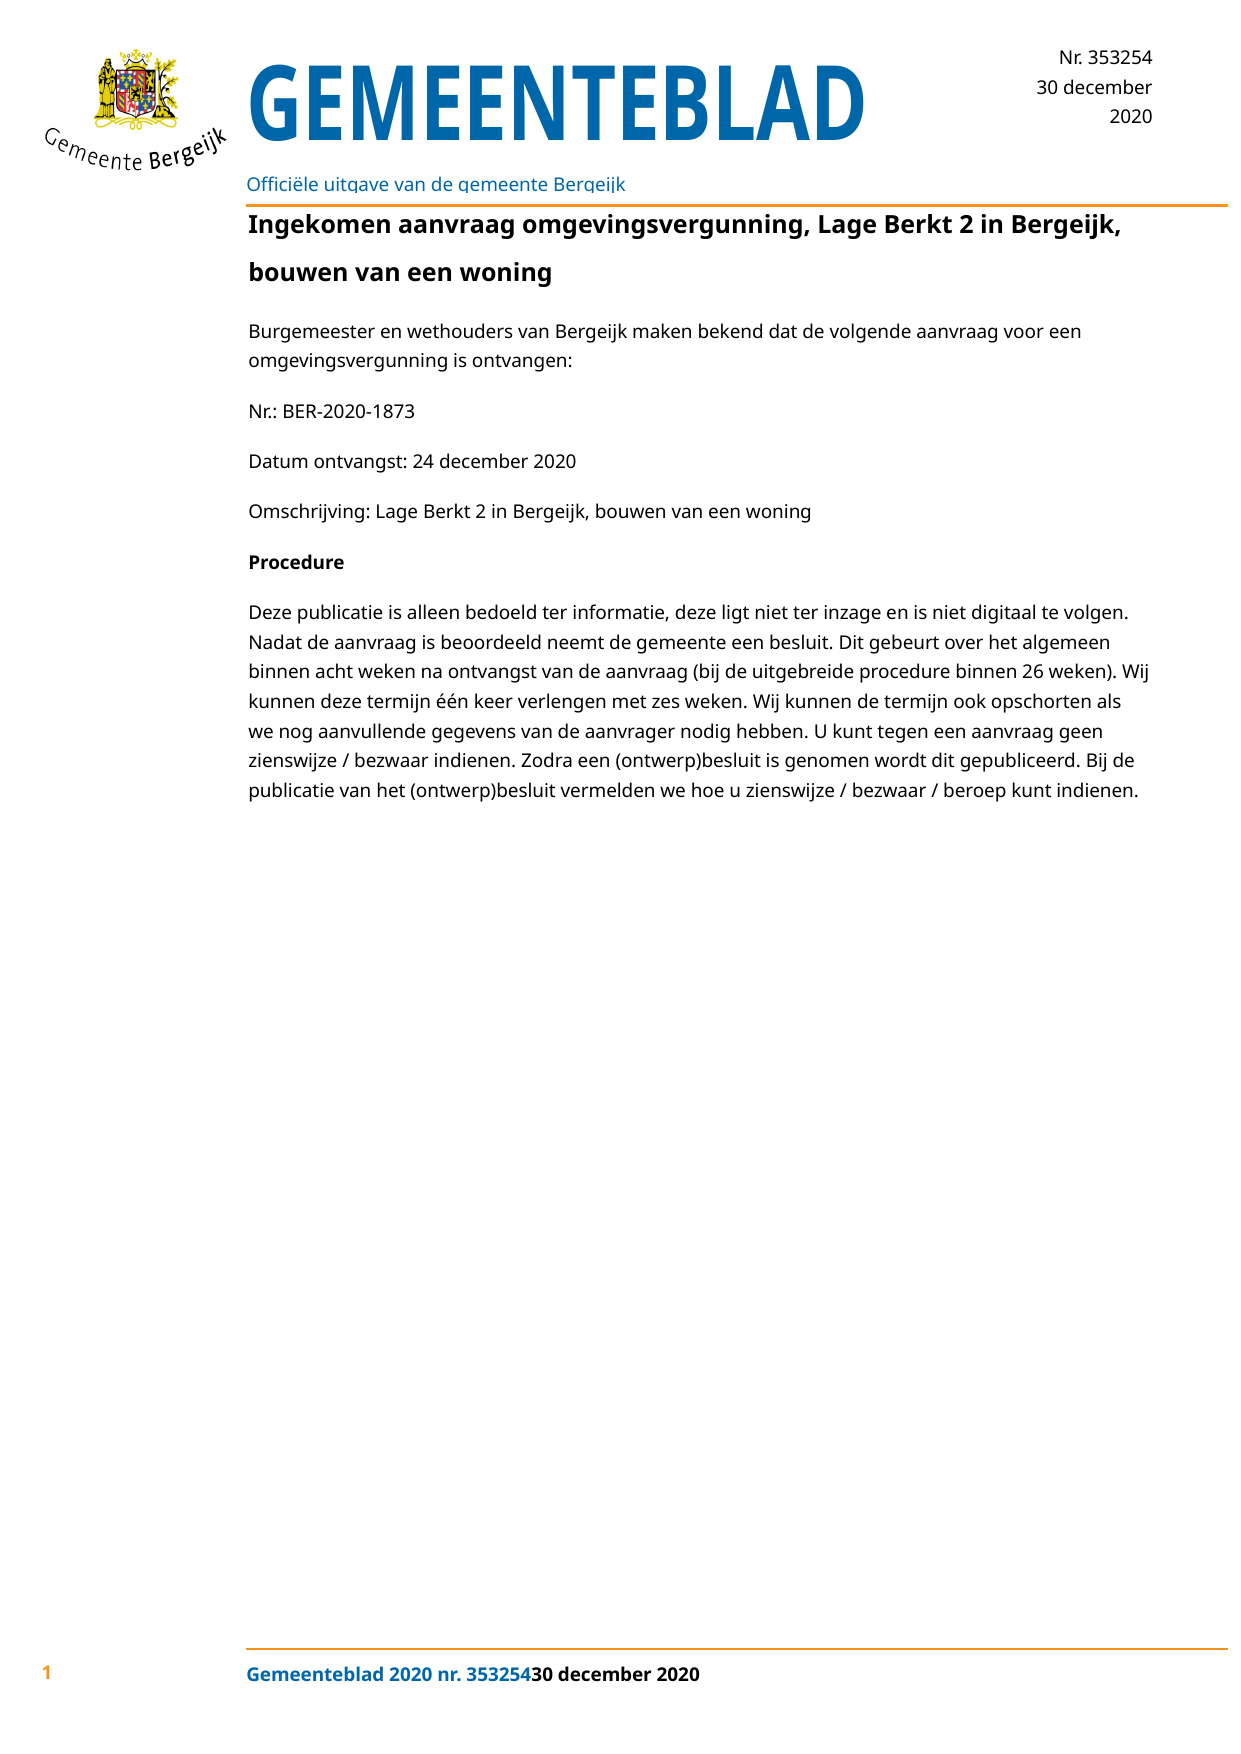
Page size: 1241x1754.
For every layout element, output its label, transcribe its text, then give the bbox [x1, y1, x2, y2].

text Datum ontvangst: 24 december 2020 [248, 448, 1152, 474]
text Burgemeester en wethouders van Bergeijk maken bekend dat de volgende aanvraag voor een omgevingsvergunning is ontvangen: [248, 318, 1152, 373]
text Nr.: BER-2020-1873 [248, 398, 1152, 424]
text Procedure [248, 549, 1152, 575]
text Deze publicatie is alleen bedoeld ter informatie, deze ligt niet ter inzage en is niet digitaal te volgen. Nadat de aanvraag is beoordeeld neemt de gemeente een besluit. Dit gebeurt over het algemeen binnen acht weken na ontvangst van de aanvraag (bij de uitgebreide procedure binnen 26 weken). Wij kunnen deze termijn één keer verlengen met zes weken. Wij kunnen de termijn ook opschorten als we nog aanvullende gegevens van de aanvrager nodig hebben. U kunt tegen een aanvraag geen zienswijze / bezwaar indienen. Zodra een (ontwerp)besluit is genomen wordt dit gepubliceerd. Bij de publicatie van het (ontwerp)besluit vermelden we hoe u zienswijze / bezwaar / beroep kunt indienen. [248, 599, 1152, 803]
text Ingekomen aanvraag omgevingsvergunning, Lage Berkt 2 in Bergeijk, bouwen van een woning [248, 207, 1152, 288]
text Omschrijving: Lage Berkt 2 in Bergeijk, bouwen van een woning [248, 499, 1152, 524]
picture [41, 47, 231, 172]
